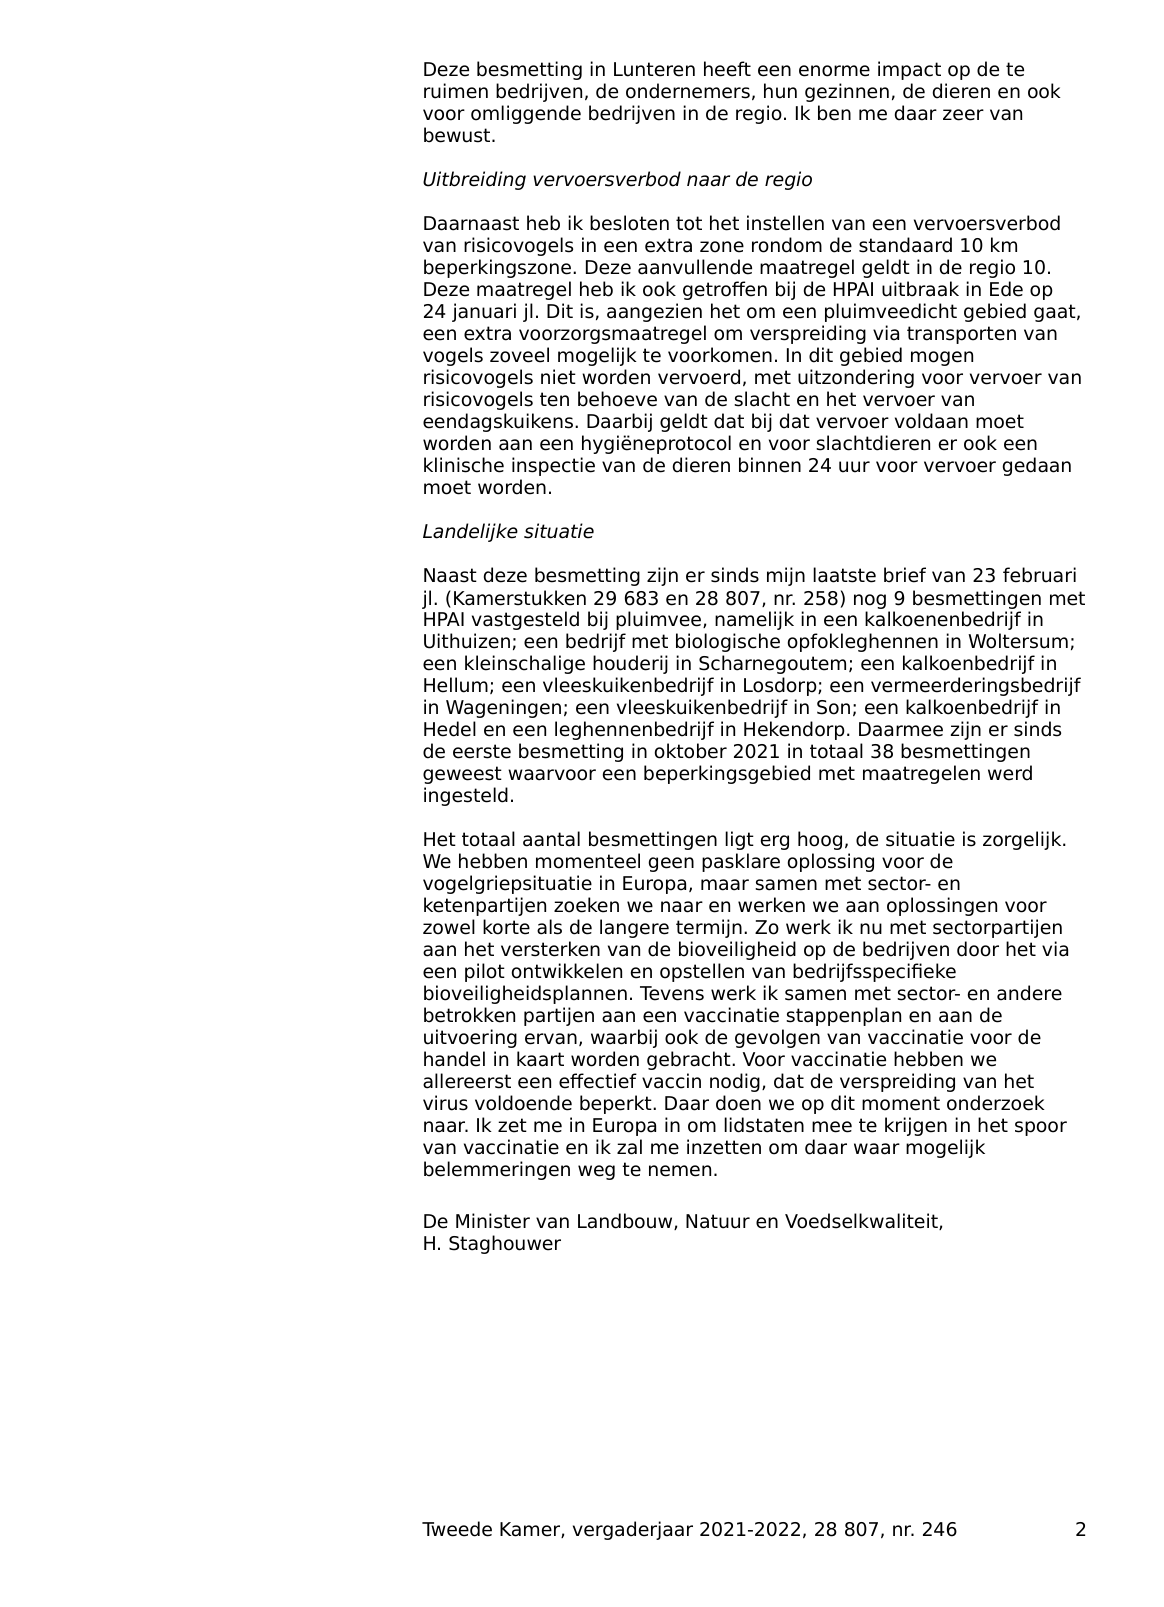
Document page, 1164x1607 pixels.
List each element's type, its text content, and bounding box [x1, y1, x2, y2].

text Deze besmetting in Lunteren heeft een enorme impact op de te ruimen bedrijven, de ondernemers, hun gezinnen, de dieren en ook voor omliggende bedrijven in de regio. Ik ben me daar zeer van bewust. [422, 59, 1087, 147]
text Daarnaast heb ik besloten tot het instellen van een vervoersverbod van risicovogels in een extra zone rondom de standaard 10 km beperkingszone. Deze aanvullende maatregel geldt in de regio 10. Deze maatregel heb ik ook getroffen bij de HPAI uitbraak in Ede op 24 januari jl. Dit is, aangezien het om een pluimveedicht gebied gaat, een extra voorzorgsmaatregel om verspreiding via transporten van vogels zoveel mogelijk te voorkomen. In dit gebied mogen risicovogels niet worden vervoerd, met uitzondering voor vervoer van risicovogels ten behoeve van de slacht en het vervoer van eendagskuikens. Daarbij geldt dat bij dat vervoer voldaan moet worden aan een hygiëneprotocol en voor slachtdieren er ook een klinische inspectie van de dieren binnen 24 uur voor vervoer gedaan moet worden. [422, 213, 1087, 499]
subtitle Landelijke situatie [422, 521, 1087, 543]
subtitle Uitbreiding vervoersverbod naar de regio [422, 169, 1087, 191]
text De Minister van Landbouw, Natuur en Voedselkwaliteit, H. Staghouwer [422, 1211, 1087, 1255]
text Het totaal aantal besmettingen ligt erg hoog, de situatie is zorgelijk. We hebben momenteel geen pasklare oplossing voor de vogelgriepsituatie in Europa, maar samen met sector- en ketenpartijen zoeken we naar en werken we aan oplossingen voor zowel korte als de langere termijn. Zo werk ik nu met sectorpartijen aan het versterken van de bioveiligheid op de bedrijven door het via een pilot ontwikkelen en opstellen van bedrijfsspecifieke bioveiligheidsplannen. Tevens werk ik samen met sector- en andere betrokken partijen aan een vaccinatie stappenplan en aan de uitvoering ervan, waarbij ook de gevolgen van vaccinatie voor de handel in kaart worden gebracht. Voor vaccinatie hebben we allereerst een effectief vaccin nodig, dat de verspreiding van het virus voldoende beperkt. Daar doen we op dit moment onderzoek naar. Ik zet me in Europa in om lidstaten mee te krijgen in het spoor van vaccinatie en ik zal me inzetten om daar waar mogelijk belemmeringen weg te nemen. [422, 829, 1087, 1181]
text Naast deze besmetting zijn er sinds mijn laatste brief van 23 februari jl. (Kamerstukken 29 683 en 28 807, nr. 258) nog 9 besmettingen met HPAI vastgesteld bij pluimvee, namelijk in een kalkoenenbedrijf in Uithuizen; een bedrijf met biologische opfokleghennen in Woltersum; een kleinschalige houderij in Scharnegoutem; een kalkoenbedrijf in Hellum; een vleeskuikenbedrijf in Losdorp; een vermeerderingsbedrijf in Wageningen; een vleeskuikenbedrijf in Son; een kalkoenbedrijf in Hedel en een leghennenbedrijf in Hekendorp. Daarmee zijn er sinds de eerste besmetting in oktober 2021 in totaal 38 besmettingen geweest waarvoor een beperkingsgebied met maatregelen werd ingesteld. [422, 565, 1087, 807]
